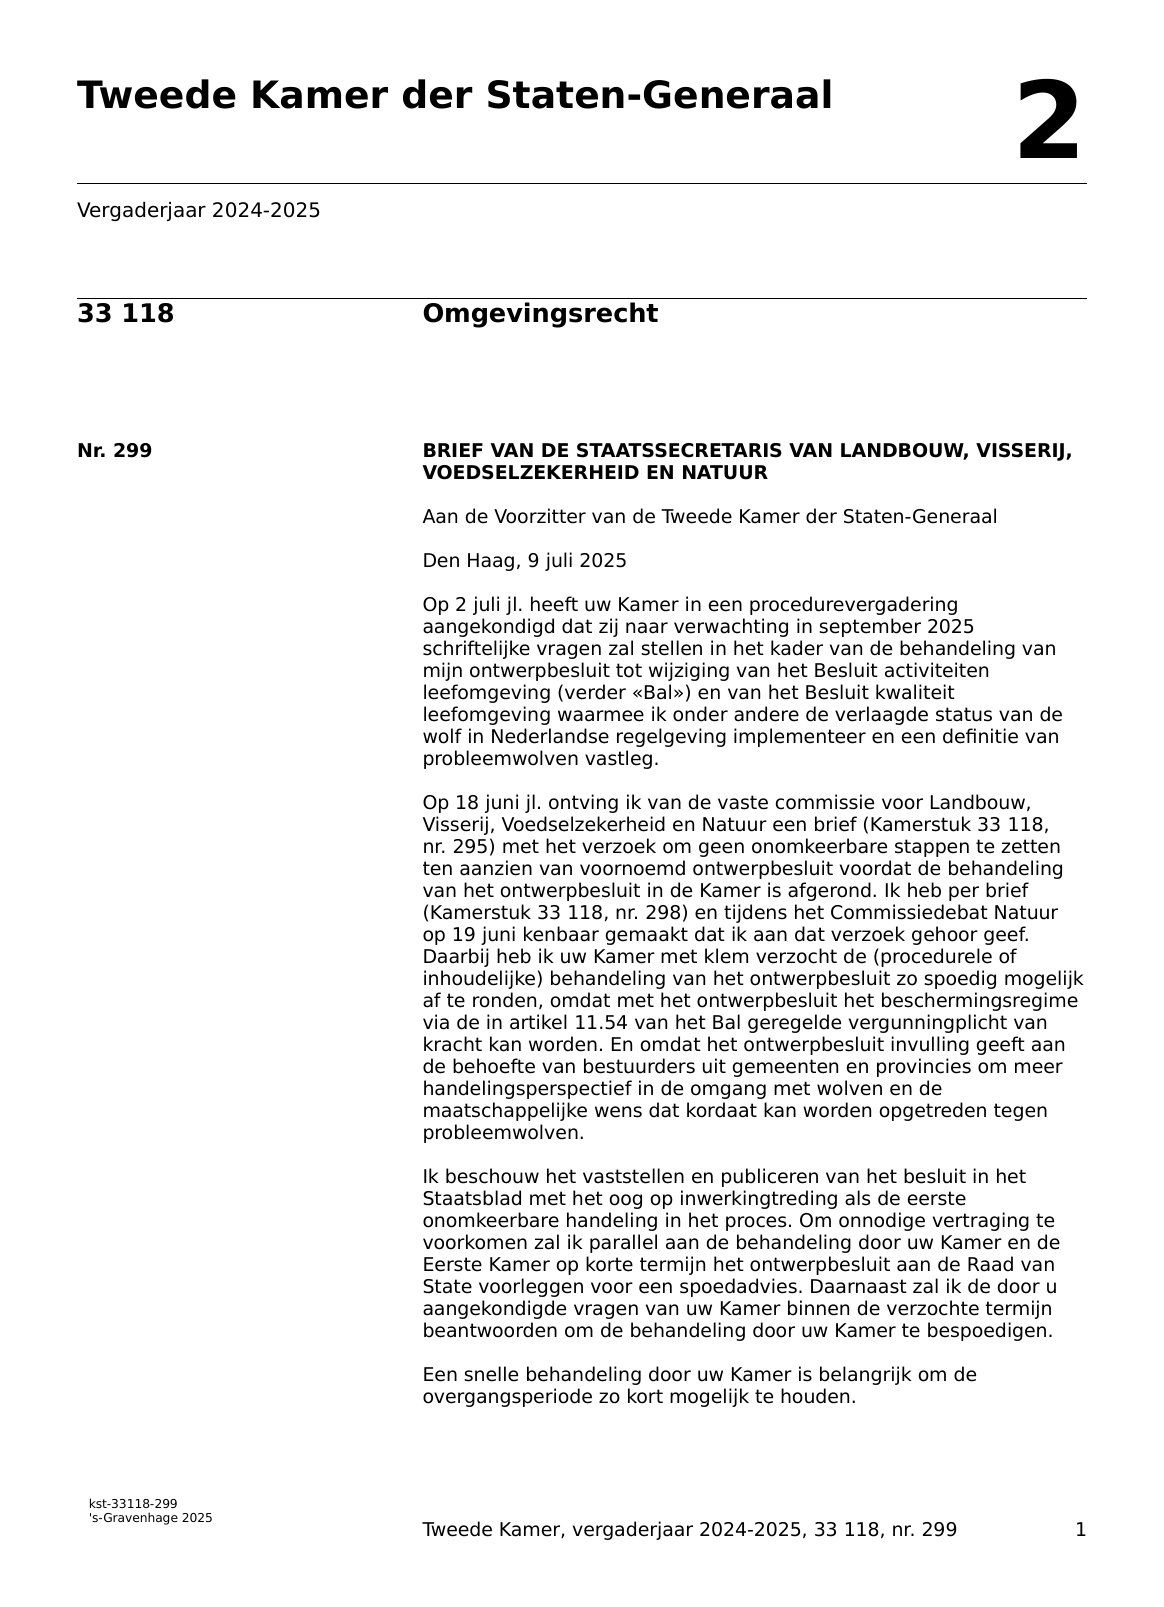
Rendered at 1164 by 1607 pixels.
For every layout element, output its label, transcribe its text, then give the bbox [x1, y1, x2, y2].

text Op 18 juni jl. ontving ik van de vaste commissie voor Landbouw, Visserij, Voedselzekerheid en Natuur een brief (Kamerstuk 33 118, nr. 295) met het verzoek om geen onomkeerbare stappen te zetten ten aanzien van voornoemd ontwerpbesluit voordat de behandeling van het ontwerpbesluit in de Kamer is afgerond. Ik heb per brief (Kamerstuk 33 118, nr. 298) en tijdens het Commissiedebat Natuur op 19 juni kenbaar gemaakt dat ik aan dat verzoek gehoor geef. Daarbij heb ik uw Kamer met klem verzocht de (procedurele of inhoudelijke) behandeling van het ontwerpbesluit zo spoedig mogelijk af te ronden, omdat met het ontwerpbesluit het beschermingsregime via de in artikel 11.54 van het Bal geregelde vergunningplicht van kracht kan worden. En omdat het ontwerpbesluit invulling geeft aan de behoefte van bestuurders uit gemeenten en provincies om meer handelingsperspectief in de omgang met wolven en de maatschappelijke wens dat kordaat kan worden opgetreden tegen probleemwolven. [422, 792, 1087, 1144]
text kst-33118-299 [88, 1497, 323, 1511]
text Aan de Voorzitter van de Tweede Kamer der Staten-Generaal [422, 506, 1087, 528]
text Ik beschouw het vaststellen en publiceren van het besluit in het Staatsblad met het oog op inwerkingtreding als de eerste onomkeerbare handeling in het proces. Om onnodige vertraging te voorkomen zal ik parallel aan de behandeling door uw Kamer en de Eerste Kamer op korte termijn het ontwerpbesluit aan de Raad van State voorleggen voor een spoedadvies. Daarnaast zal ik de door u aangekondigde vragen van uw Kamer binnen de verzochte termijn beantwoorden om de behandeling door uw Kamer te bespoedigen. [422, 1166, 1087, 1342]
text Op 2 juli jl. heeft uw Kamer in een procedurevergadering aangekondigd dat zij naar verwachting in september 2025 schriftelijke vragen zal stellen in het kader van de behandeling van mijn ontwerpbesluit tot wijziging van het Besluit activiteiten leefomgeving (verder «Bal») en van het Besluit kwaliteit leefomgeving waarmee ik onder andere de verlaagde status van de wolf in Nederlandse regelgeving implementeer en een definitie van probleemwolven vastleg. [422, 594, 1087, 770]
text 's-Gravenhage 2025 [88, 1511, 323, 1525]
subtitle 33 118 Omgevingsrecht [77, 299, 1087, 329]
subtitle Nr. 299 BRIEF VAN DE STAATSSECRETARIS VAN LANDBOUW, VISSERIJ, VOEDSELZEKERHEID EN NATUUR [77, 440, 1087, 484]
text Een snelle behandeling door uw Kamer is belangrijk om de overgangsperiode zo kort mogelijk te houden. [422, 1364, 1087, 1408]
table_cell Vergaderjaar 2024-2025 [77, 184, 1087, 298]
table_header 2 [886, 59, 1087, 183]
text Den Haag, 9 juli 2025 [422, 550, 1087, 572]
table_header Tweede Kamer der Staten-Generaal [77, 59, 886, 183]
